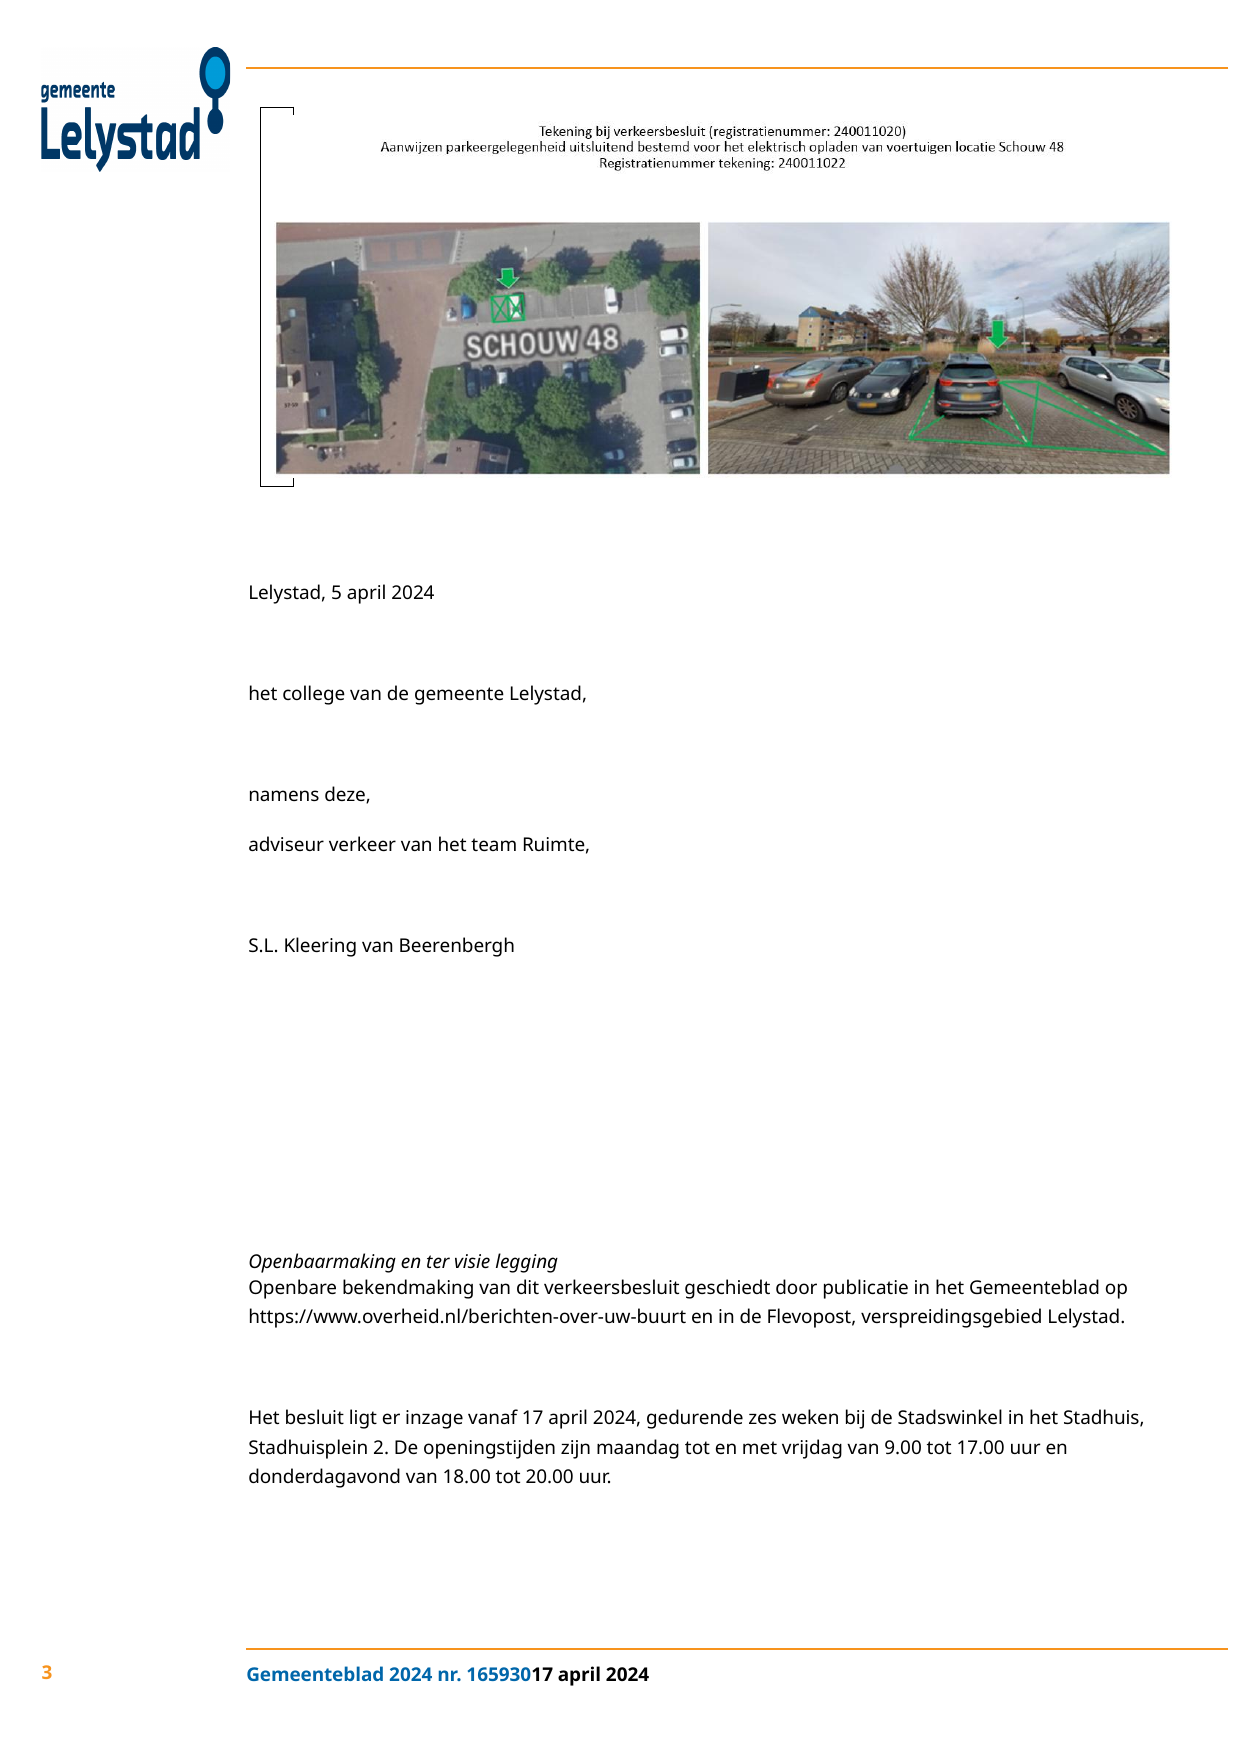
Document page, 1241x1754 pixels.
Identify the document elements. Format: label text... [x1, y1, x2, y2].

picture [41, 47, 231, 172]
text het college van de gemeente Lelystad, [248, 680, 1152, 706]
text S.L. Kleering van Beerenbergh [248, 932, 1152, 958]
text Lelystad, 5 april 2024 [248, 579, 1152, 605]
text Openbaarmaking en ter visie legging [248, 1248, 1152, 1274]
picture [268, 115, 1173, 478]
text adviseur verkeer van het team Ruimte, [248, 831, 1152, 857]
text Het besluit ligt er inzage vanaf 17 april 2024, gedurende zes weken bij de Stadswinkel in het Stadhuis, Stadhuisplein 2. De openingstijden zijn maandag tot en met vrijdag van 9.00 tot 17.00 uur en donderdagavond van 18.00 tot 20.00 uur. [248, 1404, 1152, 1489]
text namens deze, [248, 781, 1152, 807]
text Openbare bekendmaking van dit verkeersbesluit geschiedt door publicatie in het Gemeenteblad op https://www.overheid.nl/berichten-over-uw-buurt en in de Flevopost, verspreidingsgebied Lelystad. [248, 1274, 1152, 1329]
